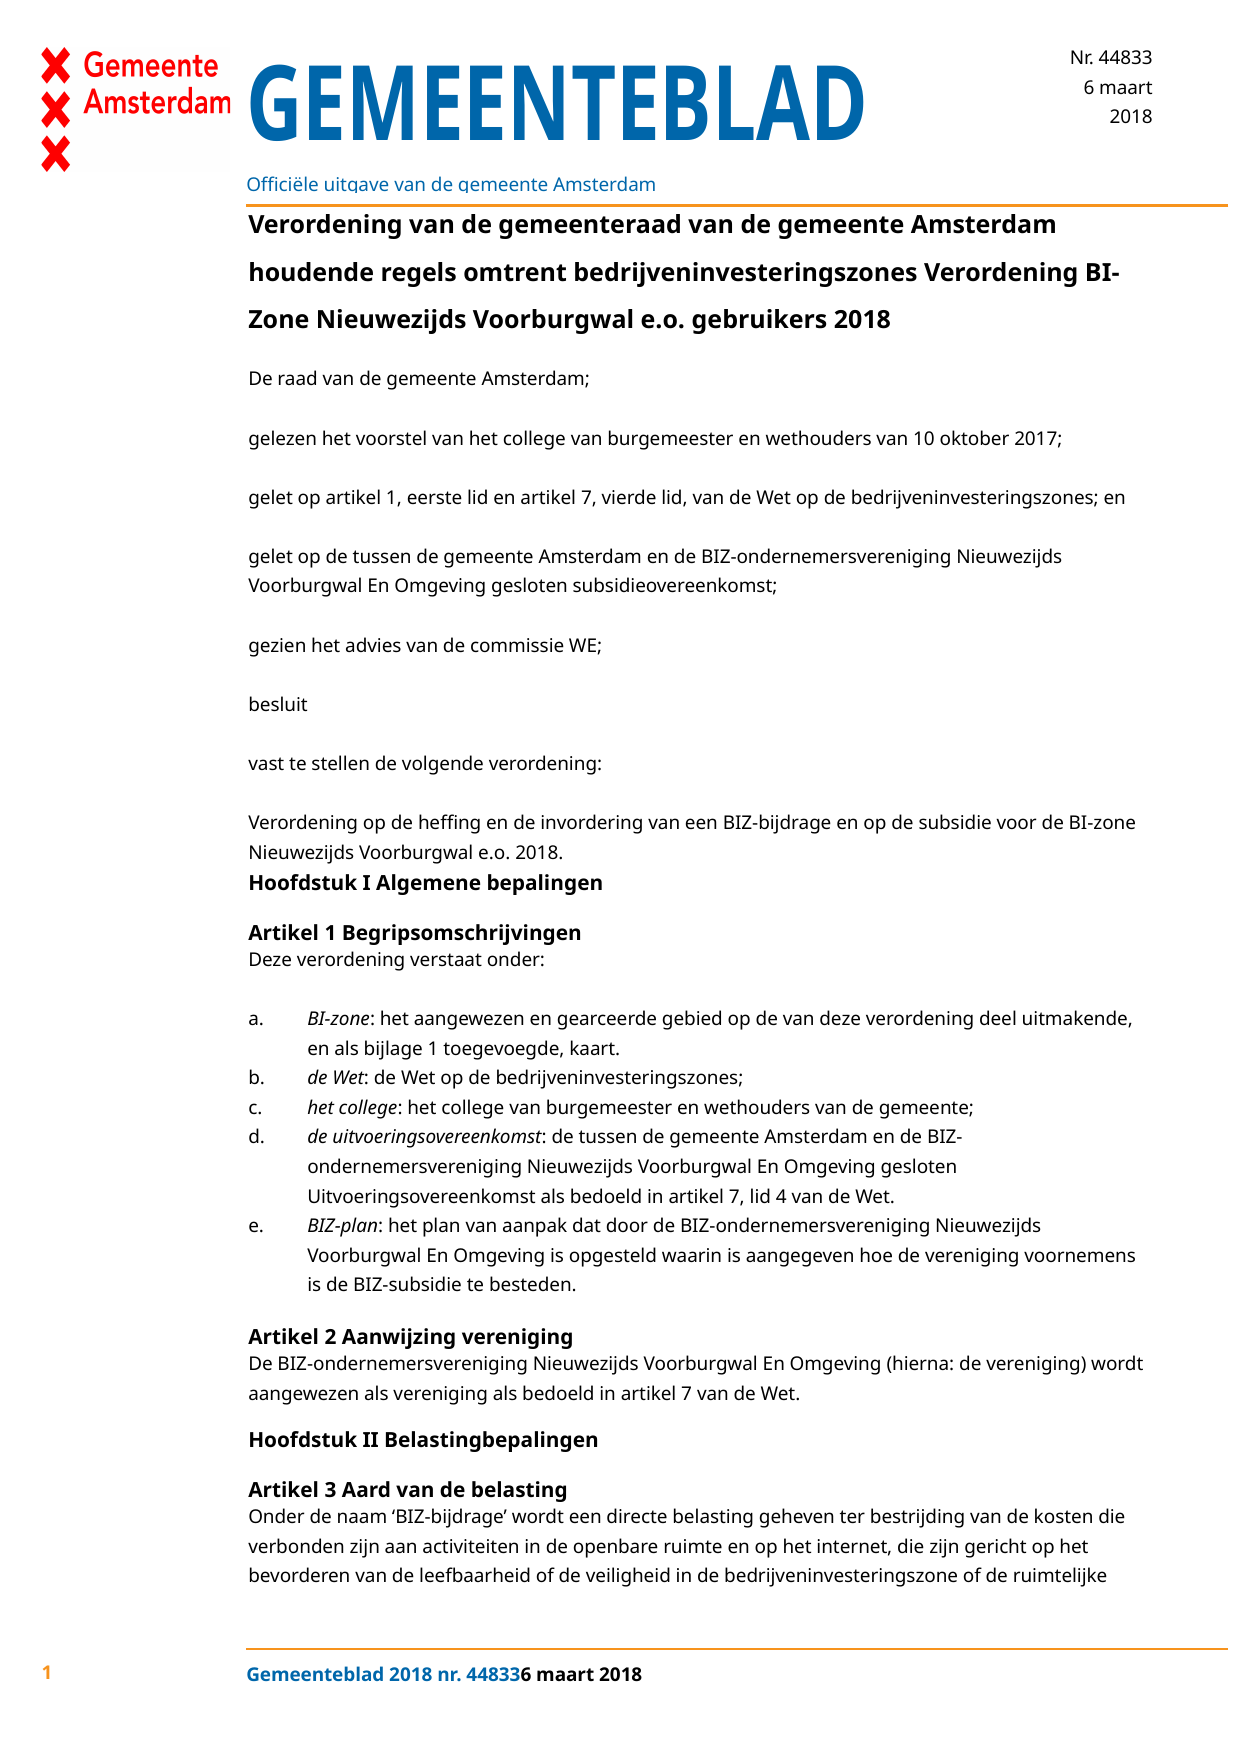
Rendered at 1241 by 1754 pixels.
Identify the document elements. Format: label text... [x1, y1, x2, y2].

list de uitvoeringsovereenkomst: de tussen de gemeente Amsterdam en de BIZ-ondernemersvereniging Nieuwezijds Voorburgwal En Omgeving gesloten Uitvoeringsovereenkomst als bedoeld in artikel 7, lid 4 van de Wet. [248, 1124, 1152, 1208]
text gelet op de tussen de gemeente Amsterdam en de BIZ-ondernemersvereniging Nieuwezijds Voorburgwal En Omgeving gesloten subsidieovereenkomst; [248, 543, 1152, 598]
text Hoofdstuk I Algemene bepalingen [248, 868, 1152, 897]
text Onder de naam ‘BIZ-bijdrage’ wordt een directe belasting geheven ter bestrijding van de kosten die verbonden zijn aan activiteiten in de openbare ruimte en op het internet, die zijn gericht op het bevorderen van de leefbaarheid of de veiligheid in de bedrijveninvesteringszone of de ruimtelijke [248, 1503, 1152, 1588]
text gezien het advies van de commissie WE; [248, 632, 1152, 657]
text Verordening op de heffing en de invordering van een BIZ-bijdrage en op de subsidie voor de BI-zone Nieuwezijds Voorburgwal e.o. 2018. [248, 809, 1152, 864]
text Artikel 2 Aanwijzing vereniging [248, 1322, 1152, 1350]
list de Wet: de Wet op de bedrijveninvesteringszones; [248, 1064, 1152, 1090]
text besluit [248, 691, 1152, 717]
text gelezen het voorstel van het college van burgemeester en wethouders van 10 oktober 2017; [248, 425, 1152, 450]
text Deze verordening verstaat onder: [248, 946, 1152, 972]
text Verordening van de gemeenteraad van de gemeente Amsterdam houdende regels omtrent bedrijveninvesteringszones Verordening BI-Zone Nieuwezijds Voorburgwal e.o. gebruikers 2018 [248, 207, 1152, 336]
list het college: het college van burgemeester en wethouders van de gemeente; [248, 1094, 1152, 1120]
text gelet op artikel 1, eerste lid en artikel 7, vierde lid, van de Wet op de bedrijveninvesteringszones; en [248, 484, 1152, 509]
list BI-zone: het aangewezen en gearceerde gebied op de van deze verordening deel uitmakende, en als bijlage 1 toegevoegde, kaart. [248, 1005, 1152, 1061]
text Artikel 3 Aard van de belasting [248, 1475, 1152, 1503]
picture [41, 47, 231, 172]
text vast te stellen de volgende verordening: [248, 750, 1152, 776]
text Artikel 1 Begripsomschrijvingen [248, 918, 1152, 946]
text De raad van de gemeente Amsterdam; [248, 366, 1152, 391]
text Hoofdstuk II Belastingbepalingen [248, 1426, 1152, 1454]
list BIZ-plan: het plan van aanpak dat door de BIZ-ondernemersvereniging Nieuwezijds Voorburgwal En Omgeving is opgesteld waarin is aangegeven hoe de vereniging voornemens is de BIZ-subsidie te besteden. [248, 1212, 1152, 1297]
text De BIZ-ondernemersvereniging Nieuwezijds Voorburgwal En Omgeving (hierna: de vereniging) wordt aangewezen als vereniging als bedoeld in artikel 7 van de Wet. [248, 1350, 1152, 1406]
